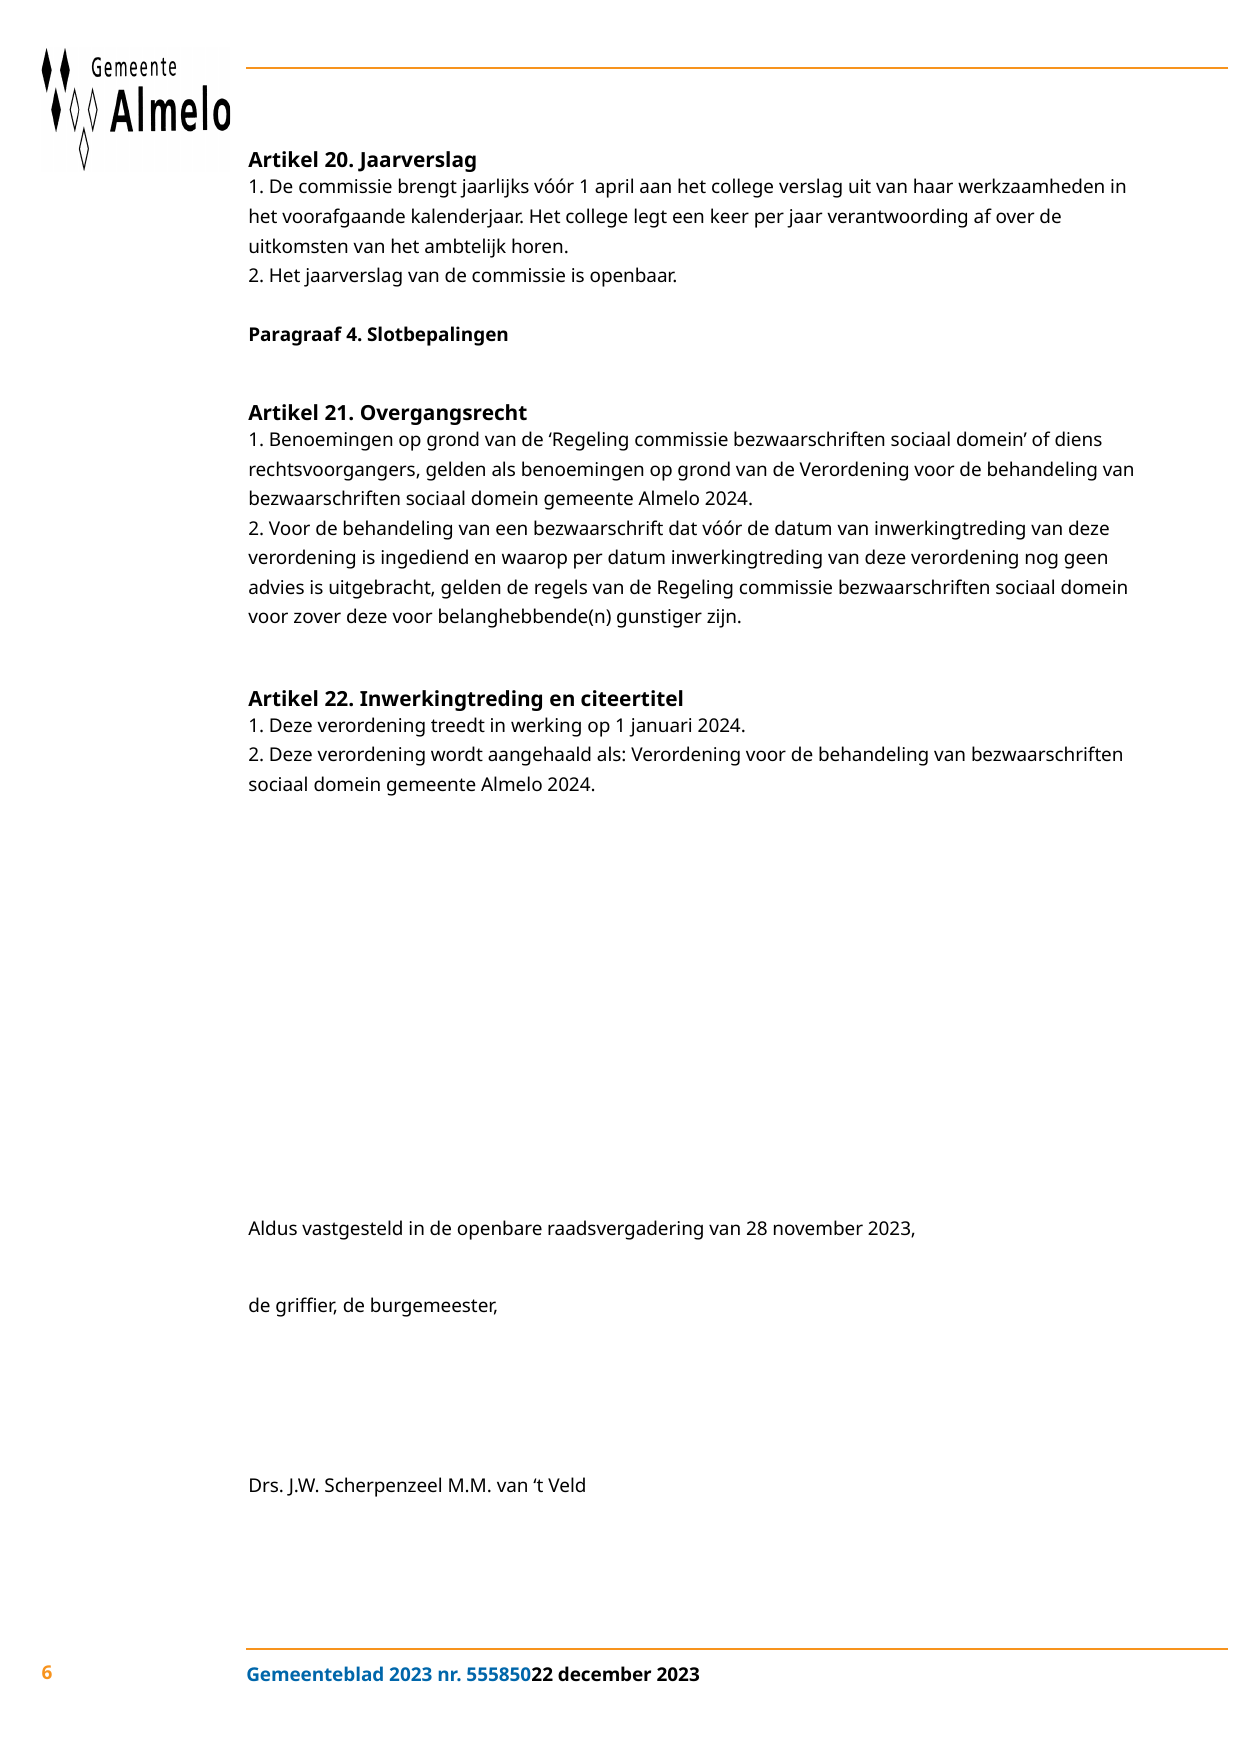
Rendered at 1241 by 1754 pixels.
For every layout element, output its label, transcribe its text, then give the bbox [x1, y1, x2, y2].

text 1. Deze verordening treedt in werking op 1 januari 2024. [248, 712, 1152, 738]
text 1. De commissie brengt jaarlijks vóór 1 april aan het college verslag uit van haar werkzaamheden in het voorafgaande kalenderjaar. Het college legt een keer per jaar verantwoording af over de uitkomsten van het ambtelijk horen. [248, 174, 1152, 258]
text 2. Deze verordening wordt aangehaald als: Verordening voor de behandeling van bezwaarschriften sociaal domein gemeente Almelo 2024. [248, 742, 1152, 797]
picture [41, 47, 231, 172]
text Drs. J.W. Scherpenzeel M.M. van ‘t Veld [248, 1472, 1152, 1498]
text Artikel 20. Jaarverslag [248, 145, 1152, 174]
text de griffier, de burgemeester, [248, 1292, 1152, 1318]
text 1. Benoemingen op grond van de ‘Regeling commissie bezwaarschriften sociaal domein’ of diens rechtsvoorgangers, gelden als benoemingen op grond van de Verordening voor de behandeling van bezwaarschriften sociaal domein gemeente Almelo 2024. [248, 426, 1152, 511]
text Artikel 22. Inwerkingtreding en citeertitel [248, 684, 1152, 712]
text Aldus vastgesteld in de openbare raadsvergadering van 28 november 2023, [248, 1215, 1152, 1241]
text 2. Het jaarverslag van de commissie is openbaar. [248, 262, 1152, 288]
text Artikel 21. Overgangsrecht [248, 398, 1152, 426]
text 2. Voor de behandeling van een bezwaarschrift dat vóór de datum van inwerkingtreding van deze verordening is ingediend en waarop per datum inwerkingtreding van deze verordening nog geen advies is uitgebracht, gelden de regels van de Regeling commissie bezwaarschriften sociaal domein voor zover deze voor belanghebbende(n) gunstiger zijn. [248, 515, 1152, 629]
text Paragraaf 4. Slotbepalingen [248, 322, 1152, 347]
